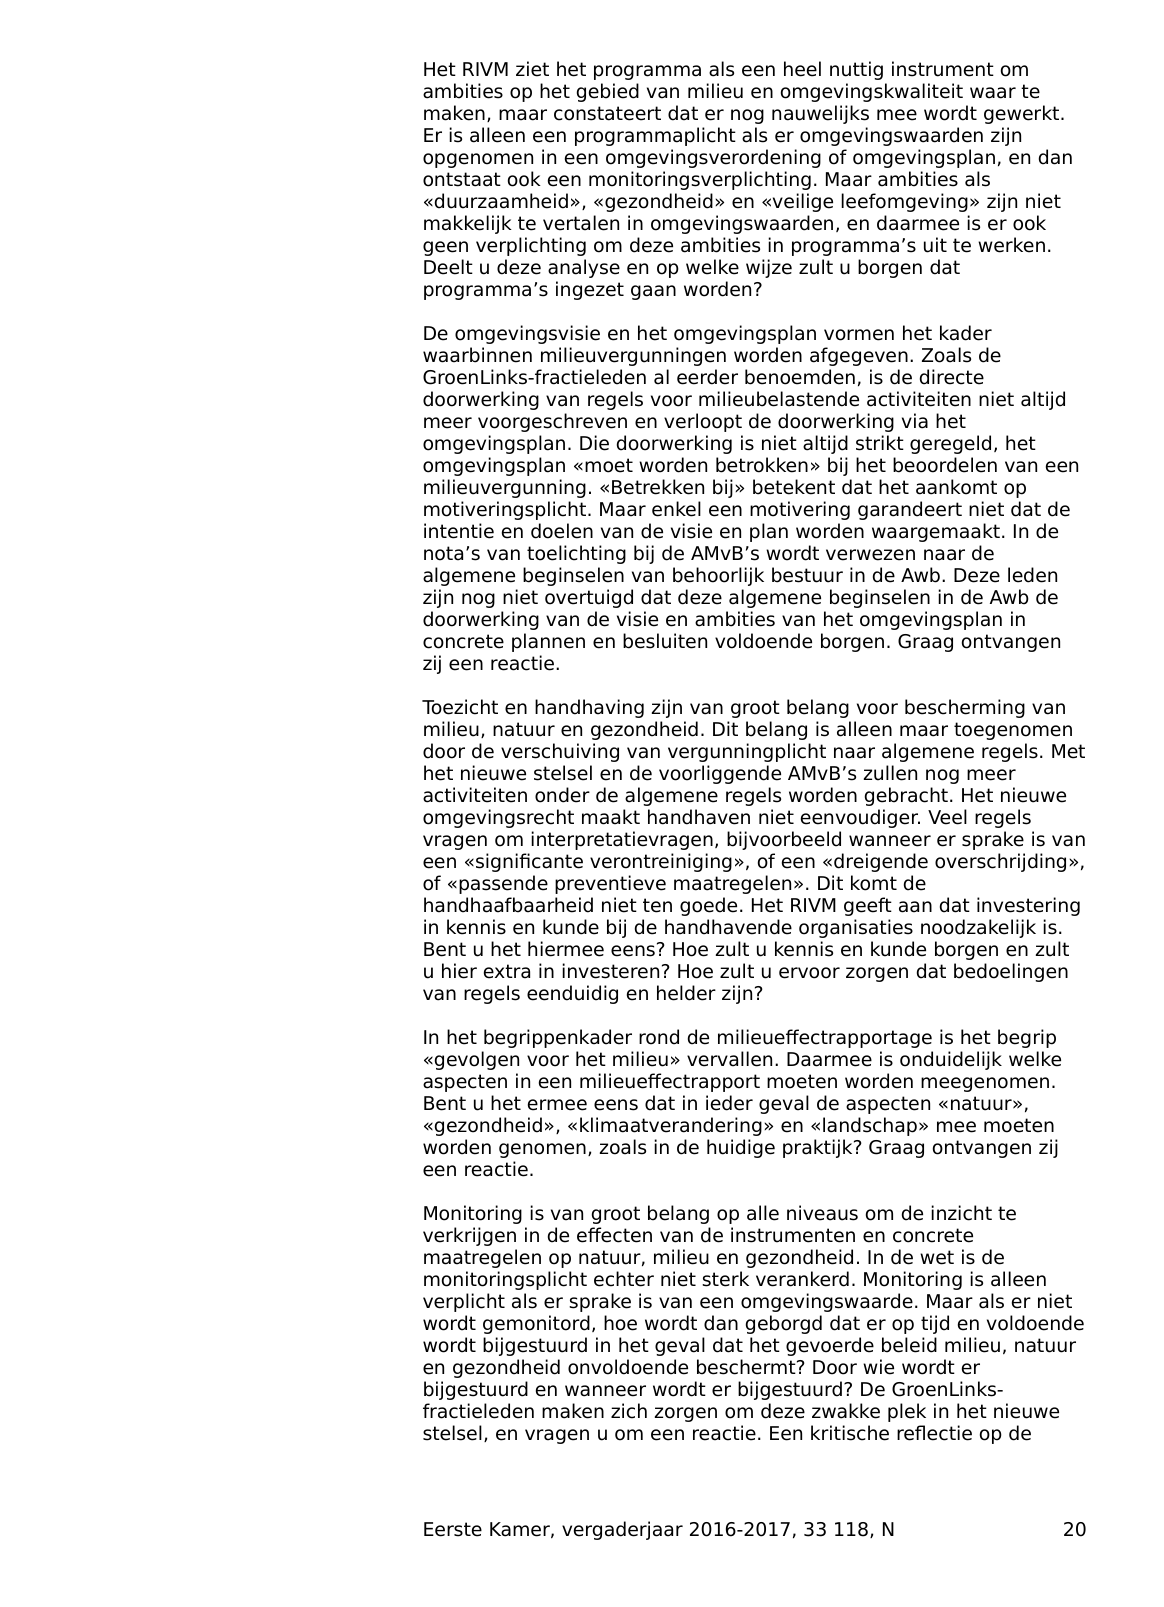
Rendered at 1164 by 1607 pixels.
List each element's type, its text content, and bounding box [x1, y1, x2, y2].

text Monitoring is van groot belang op alle niveaus om de inzicht te verkrijgen in de effecten van de instrumenten en concrete maatregelen op natuur, milieu en gezondheid. In de wet is de monitoringsplicht echter niet sterk verankerd. Monitoring is alleen verplicht als er sprake is van een omgevingswaarde. Maar als er niet wordt gemonitord, hoe wordt dan geborgd dat er op tijd en voldoende wordt bijgestuurd in het geval dat het gevoerde beleid milieu, natuur en gezondheid onvoldoende beschermt? Door wie wordt er bijgestuurd en wanneer wordt er bijgestuurd? De GroenLinks-fractieleden maken zich zorgen om deze zwakke plek in het nieuwe stelsel, en vragen u om een reactie. Een kritische reflectie op de [422, 1203, 1087, 1444]
text Het RIVM ziet het programma als een heel nuttig instrument om ambities op het gebied van milieu en omgevingskwaliteit waar te maken, maar constateert dat er nog nauwelijks mee wordt gewerkt. Er is alleen een programmaplicht als er omgevingswaarden zijn opgenomen in een omgevingsverordening of omgevingsplan, en dan ontstaat ook een monitoringsverplichting. Maar ambities als «duurzaamheid», «gezondheid» en «veilige leefomgeving» zijn niet makkelijk te vertalen in omgevingswaarden, en daarmee is er ook geen verplichting om deze ambities in programma’s uit te werken. Deelt u deze analyse en op welke wijze zult u borgen dat programma’s ingezet gaan worden? [422, 59, 1087, 301]
text De omgevingsvisie en het omgevingsplan vormen het kader waarbinnen milieuvergunningen worden afgegeven. Zoals de GroenLinks-fractieleden al eerder benoemden, is de directe doorwerking van regels voor milieubelastende activiteiten niet altijd meer voorgeschreven en verloopt de doorwerking via het omgevingsplan. Die doorwerking is niet altijd strikt geregeld, het omgevingsplan «moet worden betrokken» bij het beoordelen van een milieuvergunning. «Betrekken bij» betekent dat het aankomt op motiveringsplicht. Maar enkel een motivering garandeert niet dat de intentie en doelen van de visie en plan worden waargemaakt. In de nota’s van toelichting bij de AMvB’s wordt verwezen naar de algemene beginselen van behoorlijk bestuur in de Awb. Deze leden zijn nog niet overtuigd dat deze algemene beginselen in de Awb de doorwerking van de visie en ambities van het omgevingsplan in concrete plannen en besluiten voldoende borgen. Graag ontvangen zij een reactie. [422, 323, 1087, 675]
text In het begrippenkader rond de milieueffectrapportage is het begrip «gevolgen voor het milieu» vervallen. Daarmee is onduidelijk welke aspecten in een milieueffectrapport moeten worden meegenomen. Bent u het ermee eens dat in ieder geval de aspecten «natuur», «gezondheid», «klimaatverandering» en «landschap» mee moeten worden genomen, zoals in de huidige praktijk? Graag ontvangen zij een reactie. [422, 1027, 1087, 1181]
text Toezicht en handhaving zijn van groot belang voor bescherming van milieu, natuur en gezondheid. Dit belang is alleen maar toegenomen door de verschuiving van vergunningplicht naar algemene regels. Met het nieuwe stelsel en de voorliggende AMvB’s zullen nog meer activiteiten onder de algemene regels worden gebracht. Het nieuwe omgevingsrecht maakt handhaven niet eenvoudiger. Veel regels vragen om interpretatievragen, bijvoorbeeld wanneer er sprake is van een «significante verontreiniging», of een «dreigende overschrijding», of «passende preventieve maatregelen». Dit komt de handhaafbaarheid niet ten goede. Het RIVM geeft aan dat investering in kennis en kunde bij de handhavende organisaties noodzakelijk is. Bent u het hiermee eens? Hoe zult u kennis en kunde borgen en zult u hier extra in investeren? Hoe zult u ervoor zorgen dat bedoelingen van regels eenduidig en helder zijn? [422, 697, 1087, 1004]
